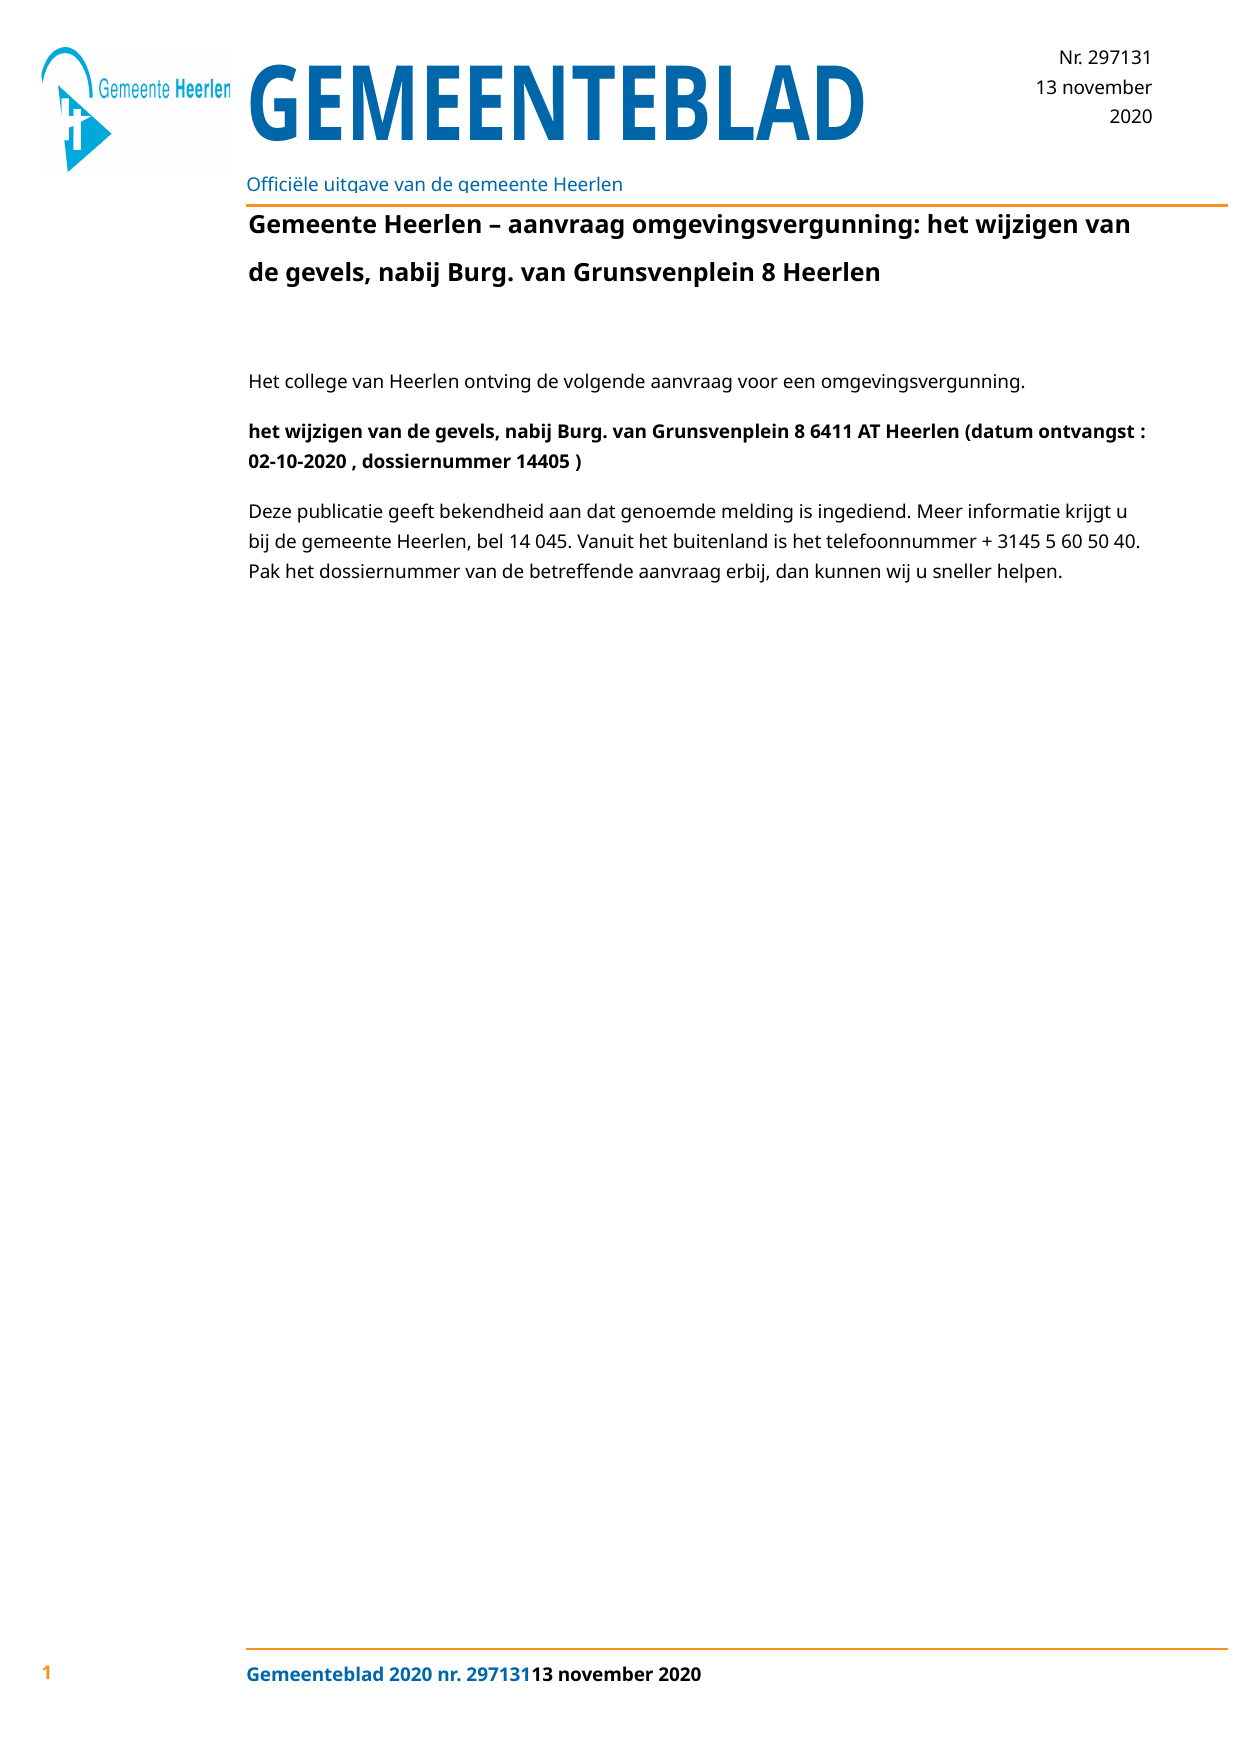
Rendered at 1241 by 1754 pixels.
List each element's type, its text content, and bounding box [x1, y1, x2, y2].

picture [41, 47, 59, 70]
text Het college van Heerlen ontving de volgende aanvraag voor een omgevingsvergunning. [248, 368, 1152, 394]
text Deze publicatie geeft bekendheid aan dat genoemde melding is ingediend. Meer informatie krijgt u bij de gemeente Heerlen, bel 14 045. Vanuit het buitenland is het telefoonnummer + 3145 5 60 50 40. Pak het dossiernummer van de betreffende aanvraag erbij, dan kunnen wij u sneller helpen. [248, 499, 1152, 584]
text het wijzigen van de gevels, nabij Burg. van Grunsvenplein 8 6411 AT Heerlen (datum ontvangst : 02-10-2020 , dossiernummer 14405 ) [248, 419, 1152, 474]
picture [41, 47, 231, 172]
text Gemeente Heerlen – aanvraag omgevingsvergunning: het wijzigen van de gevels, nabij Burg. van Grunsvenplein 8 Heerlen [248, 207, 1152, 288]
